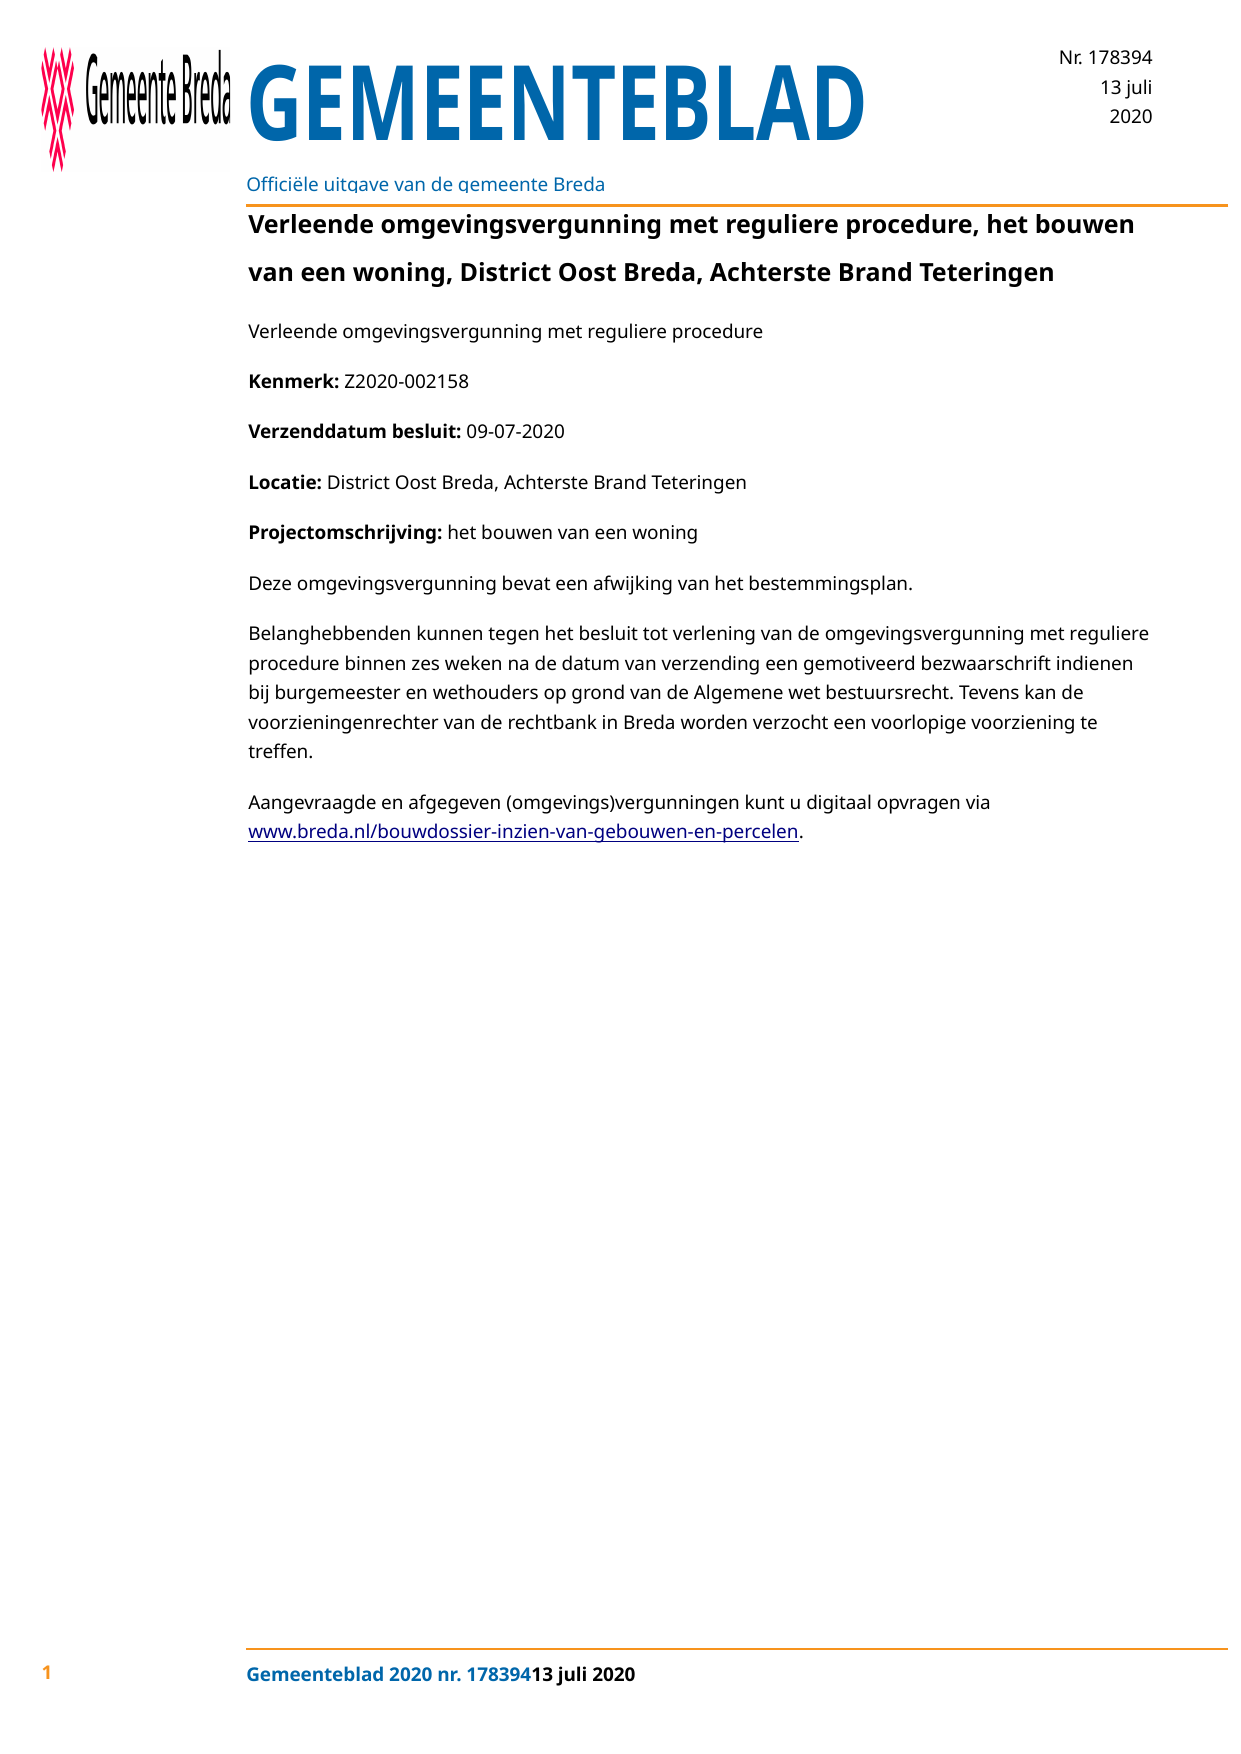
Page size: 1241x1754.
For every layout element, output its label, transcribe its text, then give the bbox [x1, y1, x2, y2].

text Verleende omgevingsvergunning met reguliere procedure, het bouwen van een woning, District Oost Breda, Achterste Brand Teteringen [248, 207, 1152, 288]
text Locatie: District Oost Breda, Achterste Brand Teteringen [248, 469, 1152, 495]
text Deze omgevingsvergunning bevat een afwijking van het bestemmingsplan. [248, 570, 1152, 596]
text Verleende omgevingsvergunning met reguliere procedure [248, 318, 1152, 344]
text Aangevraagde en afgegeven (omgevings)vergunningen kunt u digitaal opvragen via www.breda.nl/bouwdossier-inzien-van-gebouwen-en-percelen. [248, 789, 1152, 844]
text Verzenddatum besluit: 09-07-2020 [248, 419, 1152, 444]
text Kenmerk: Z2020-002158 [248, 368, 1152, 394]
picture [41, 47, 231, 172]
text Belanghebbenden kunnen tegen het besluit tot verlening van de omgevingsvergunning met reguliere procedure binnen zes weken na de datum van verzending een gemotiveerd bezwaarschrift indienen bij burgemeester en wethouders op grond van de Algemene wet bestuursrecht. Tevens kan de voorzieningenrechter van de rechtbank in Breda worden verzocht een voorlopige voorziening te treffen. [248, 620, 1152, 764]
text Projectomschrijving: het bouwen van een woning [248, 519, 1152, 545]
